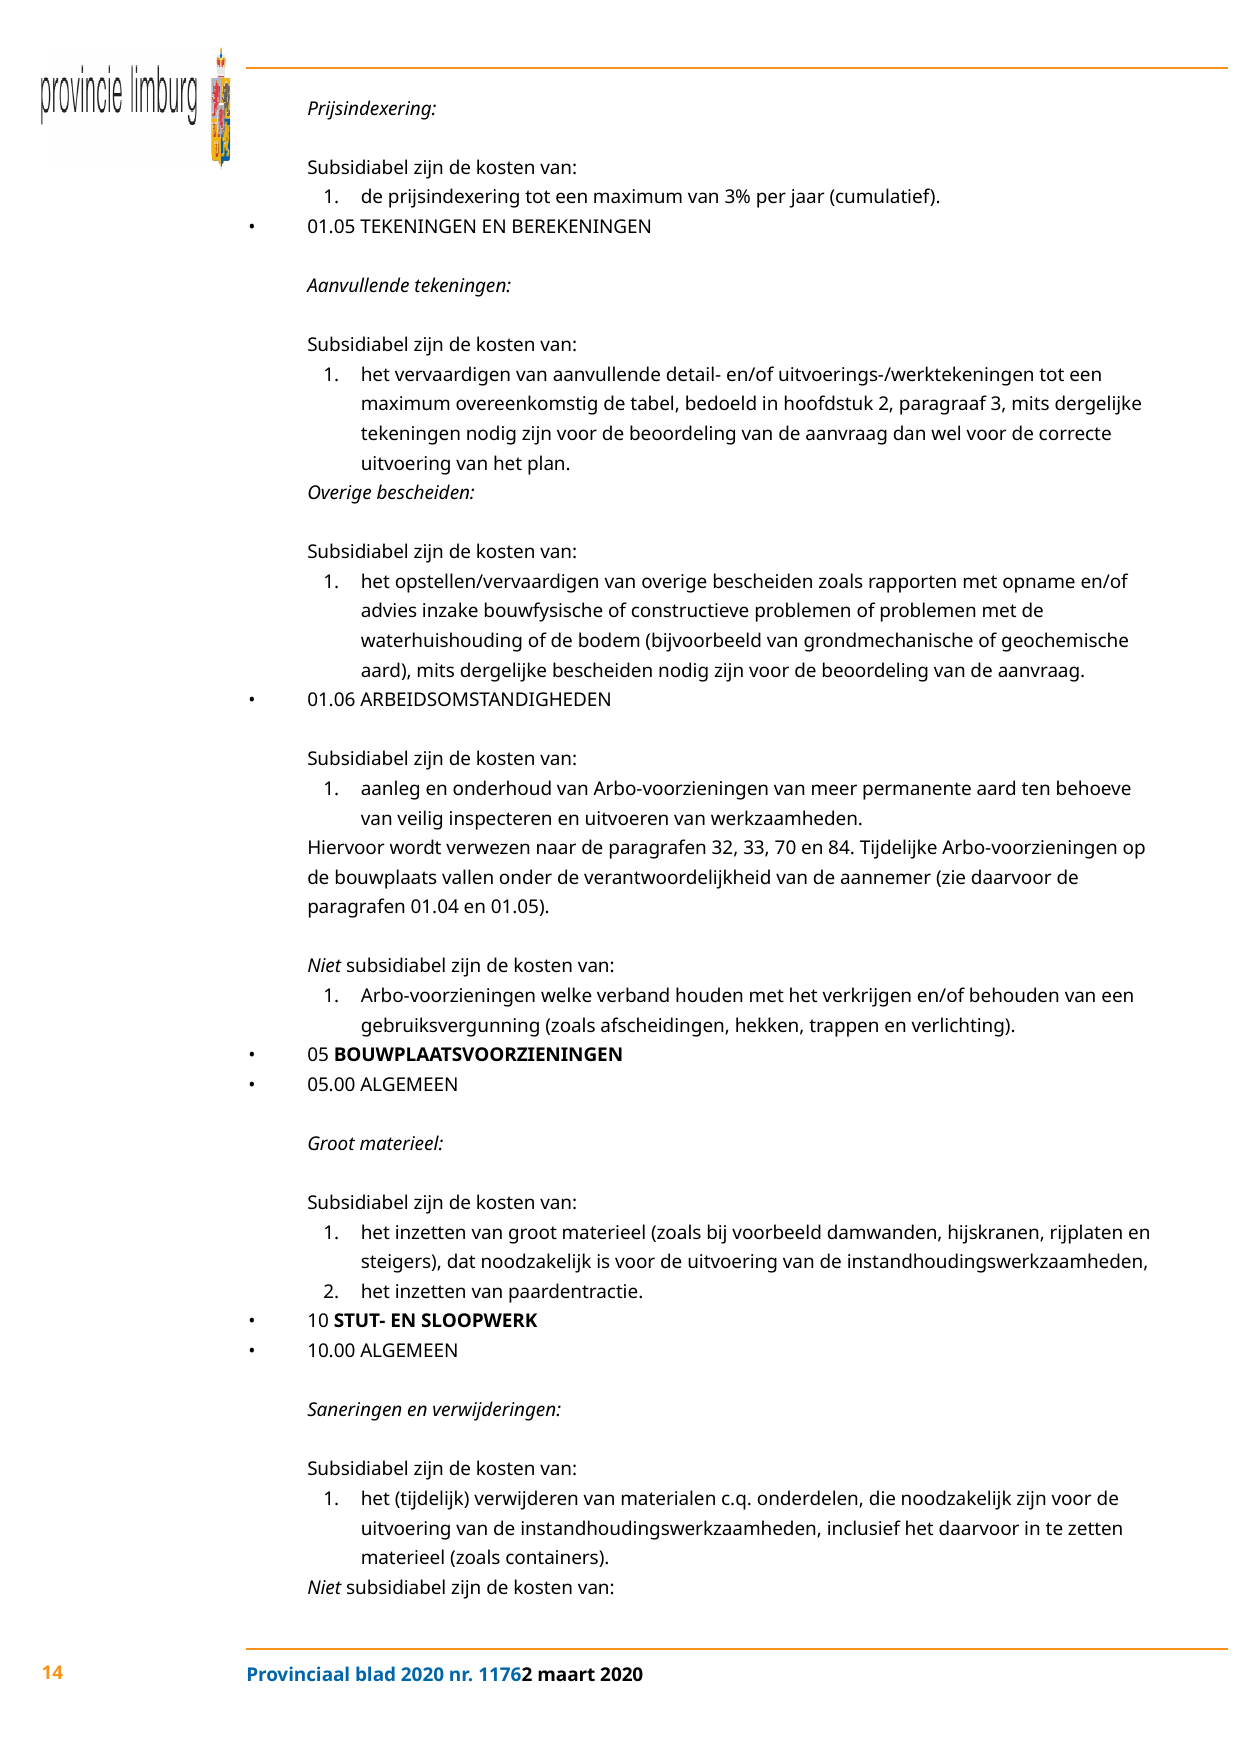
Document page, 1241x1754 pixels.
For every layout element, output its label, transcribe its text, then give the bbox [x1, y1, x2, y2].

list Niet subsidiabel zijn de kosten van: [248, 1574, 1152, 1600]
list Subsidiabel zijn de kosten van: [248, 746, 1152, 771]
list 01.06 ARBEIDSOMSTANDIGHEDEN [248, 686, 1152, 712]
list Prijsindexering: [248, 95, 1152, 121]
list aanleg en onderhoud van Arbo-voorzieningen van meer permanente aard ten behoeve van veilig inspecteren en uitvoeren van werkzaamheden. [323, 775, 1152, 831]
list Arbo-voorzieningen welke verband houden met het verkrijgen en/of behouden van een gebruiksvergunning (zoals afscheidingen, hekken, trappen en verlichting). [323, 982, 1152, 1038]
list het vervaardigen van aanvullende detail- en/of uitvoerings-/werktekeningen tot een maximum overeenkomstig de tabel, bedoeld in hoofdstuk 2, paragraaf 3, mits dergelijke tekeningen nodig zijn voor de beoordeling van de aanvraag dan wel voor de correcte uitvoering van het plan. [323, 361, 1152, 476]
list Subsidiabel zijn de kosten van: [248, 1189, 1152, 1215]
list Overige bescheiden: [248, 479, 1152, 505]
list Groot materieel: [248, 1130, 1152, 1156]
list 10.00 ALGEMEEN [248, 1337, 1152, 1363]
list het inzetten van groot materieel (zoals bij voorbeeld damwanden, hijskranen, rijplaten en steigers), dat noodzakelijk is voor de uitvoering van de instandhoudingswerkzaamheden, [323, 1219, 1152, 1274]
list Subsidiabel zijn de kosten van: [248, 1456, 1152, 1481]
list 01.05 TEKENINGEN EN BEREKENINGEN [248, 213, 1152, 239]
list Subsidiabel zijn de kosten van: [248, 154, 1152, 180]
list het inzetten van paardentractie. [323, 1278, 1152, 1304]
list de prijsindexering tot een maximum van 3% per jaar (cumulatief). [323, 183, 1152, 209]
list Aanvullende tekeningen: [248, 272, 1152, 298]
list Subsidiabel zijn de kosten van: [248, 331, 1152, 357]
picture [41, 47, 231, 172]
list 10 STUT- EN SLOOPWERK [248, 1308, 1152, 1333]
list het (tijdelijk) verwijderen van materialen c.q. onderdelen, die noodzakelijk zijn voor de uitvoering van de instandhoudingswerkzaamheden, inclusief het daarvoor in te zetten materieel (zoals containers). [323, 1485, 1152, 1570]
list 05 BOUWPLAATSVOORZIENINGEN [248, 1041, 1152, 1067]
list Subsidiabel zijn de kosten van: [248, 538, 1152, 564]
list Hiervoor wordt verwezen naar de paragrafen 32, 33, 70 en 84. Tijdelijke Arbo-voorzieningen op de bouwplaats vallen onder de verantwoordelijkheid van de aannemer (zie daarvoor de paragrafen 01.04 en 01.05). [248, 834, 1152, 919]
list Saneringen en verwijderingen: [248, 1396, 1152, 1422]
list 05.00 ALGEMEEN [248, 1071, 1152, 1097]
list Niet subsidiabel zijn de kosten van: [248, 953, 1152, 978]
list het opstellen/vervaardigen van overige bescheiden zoals rapporten met opname en/of advies inzake bouwfysische of constructieve problemen of problemen met de waterhuishouding of de bodem (bijvoorbeeld van grondmechanische of geochemische aard), mits dergelijke bescheiden nodig zijn voor de beoordeling van de aanvraag. [323, 568, 1152, 683]
